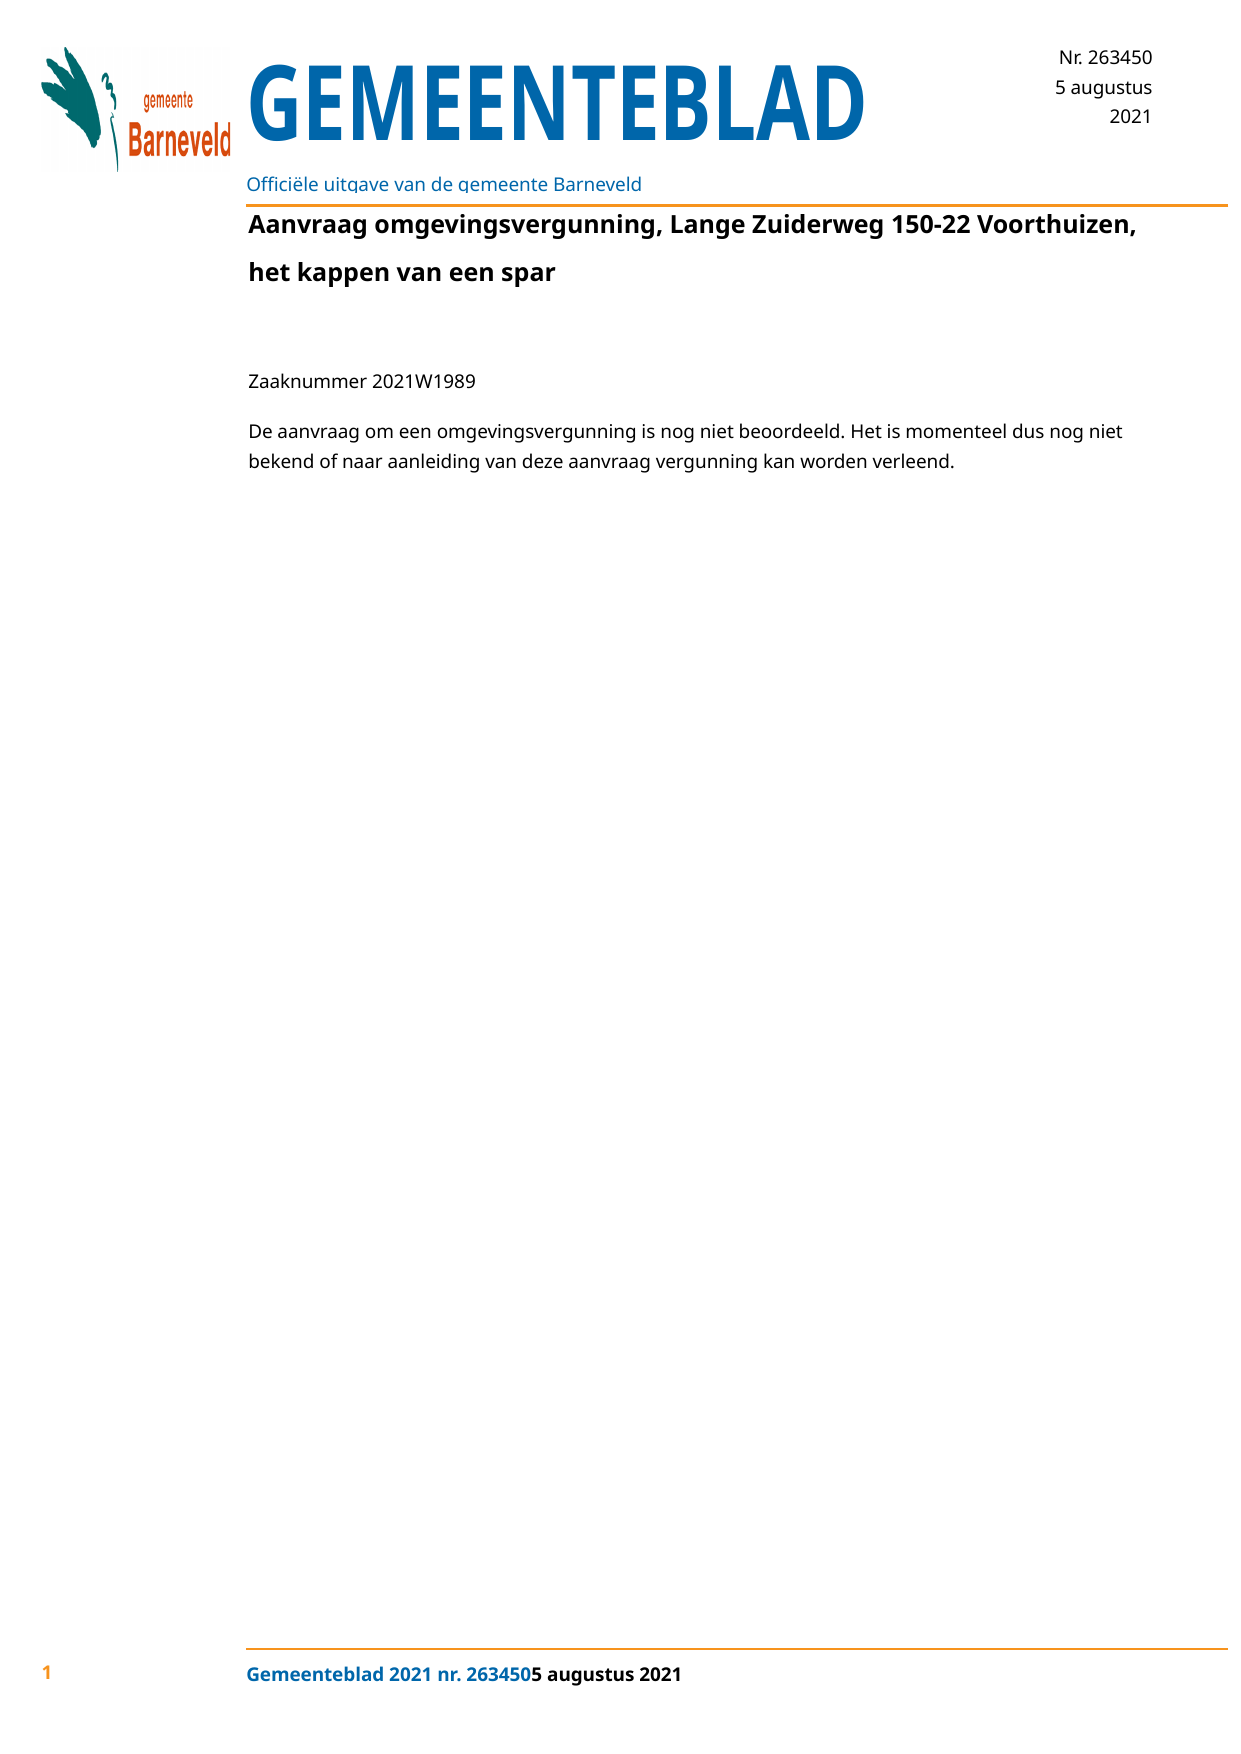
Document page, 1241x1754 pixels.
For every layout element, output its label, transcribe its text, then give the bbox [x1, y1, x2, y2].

text Aanvraag omgevingsvergunning, Lange Zuiderweg 150-22 Voorthuizen, het kappen van een spar [248, 207, 1152, 288]
text De aanvraag om een omgevingsvergunning is nog niet beoordeeld. Het is momenteel dus nog niet bekend of naar aanleiding van deze aanvraag vergunning kan worden verleend. [248, 419, 1152, 474]
text Zaaknummer 2021W1989 [248, 368, 1152, 394]
picture [41, 47, 231, 172]
